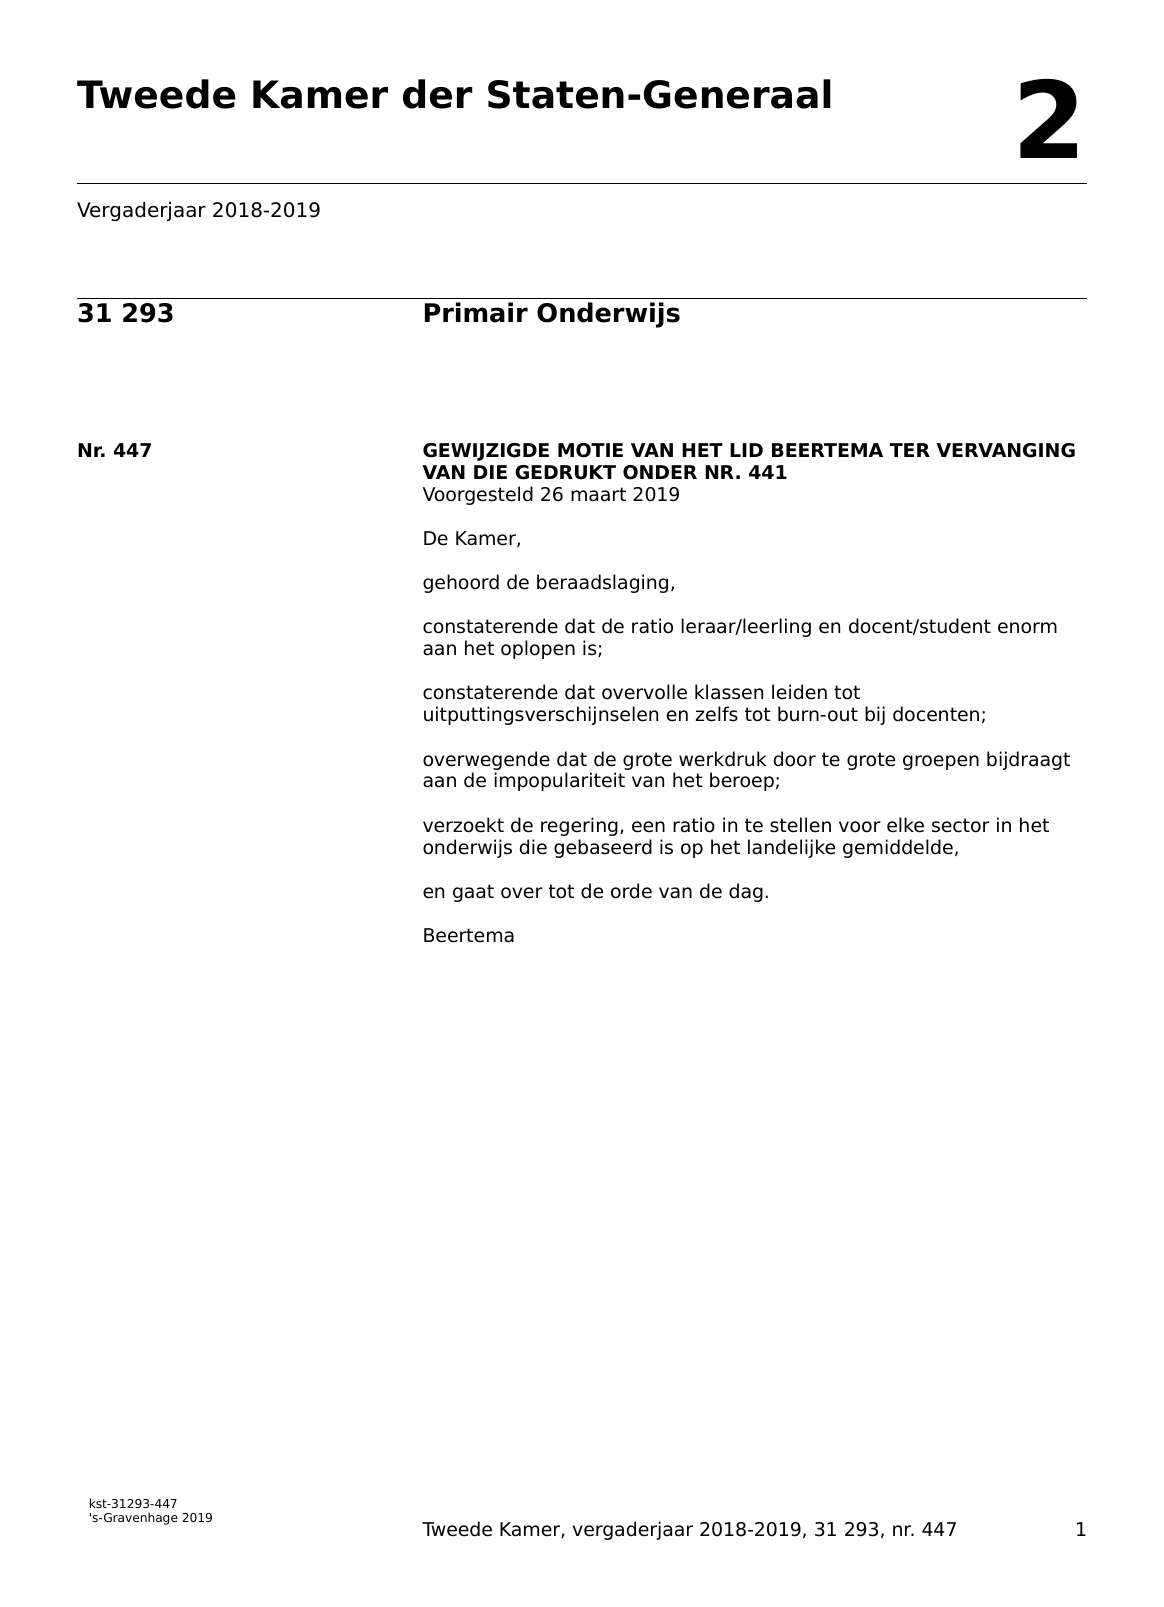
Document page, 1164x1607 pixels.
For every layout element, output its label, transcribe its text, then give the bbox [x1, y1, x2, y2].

text Voorgesteld 26 maart 2019 [422, 484, 1087, 506]
text overwegende dat de grote werkdruk door te grote groepen bijdraagt aan de impopulariteit van het beroep; [422, 748, 1087, 792]
text gehoord de beraadslaging, [422, 572, 1087, 594]
table_header Tweede Kamer der Staten-Generaal [77, 59, 886, 183]
table_cell Vergaderjaar 2018-2019 [77, 184, 1087, 298]
text constaterende dat overvolle klassen leiden tot uitputtingsverschijnselen en zelfs tot burn-out bij docenten; [422, 682, 1087, 726]
text kst-31293-447 [88, 1497, 323, 1511]
text en gaat over tot de orde van de dag. [422, 881, 1087, 903]
text De Kamer, [422, 528, 1087, 550]
text Beertema [422, 925, 1087, 947]
text 's-Gravenhage 2019 [88, 1511, 323, 1525]
text constaterende dat de ratio leraar/leerling en docent/student enorm aan het oplopen is; [422, 616, 1087, 660]
text verzoekt de regering, een ratio in te stellen voor elke sector in het onderwijs die gebaseerd is op het landelijke gemiddelde, [422, 814, 1087, 858]
table_header 2 [886, 59, 1087, 183]
subtitle Nr. 447 GEWIJZIGDE MOTIE VAN HET LID BEERTEMA TER VERVANGING VAN DIE GEDRUKT ONDER NR. 441 [77, 440, 1087, 484]
subtitle 31 293 Primair Onderwijs [77, 299, 1087, 329]
